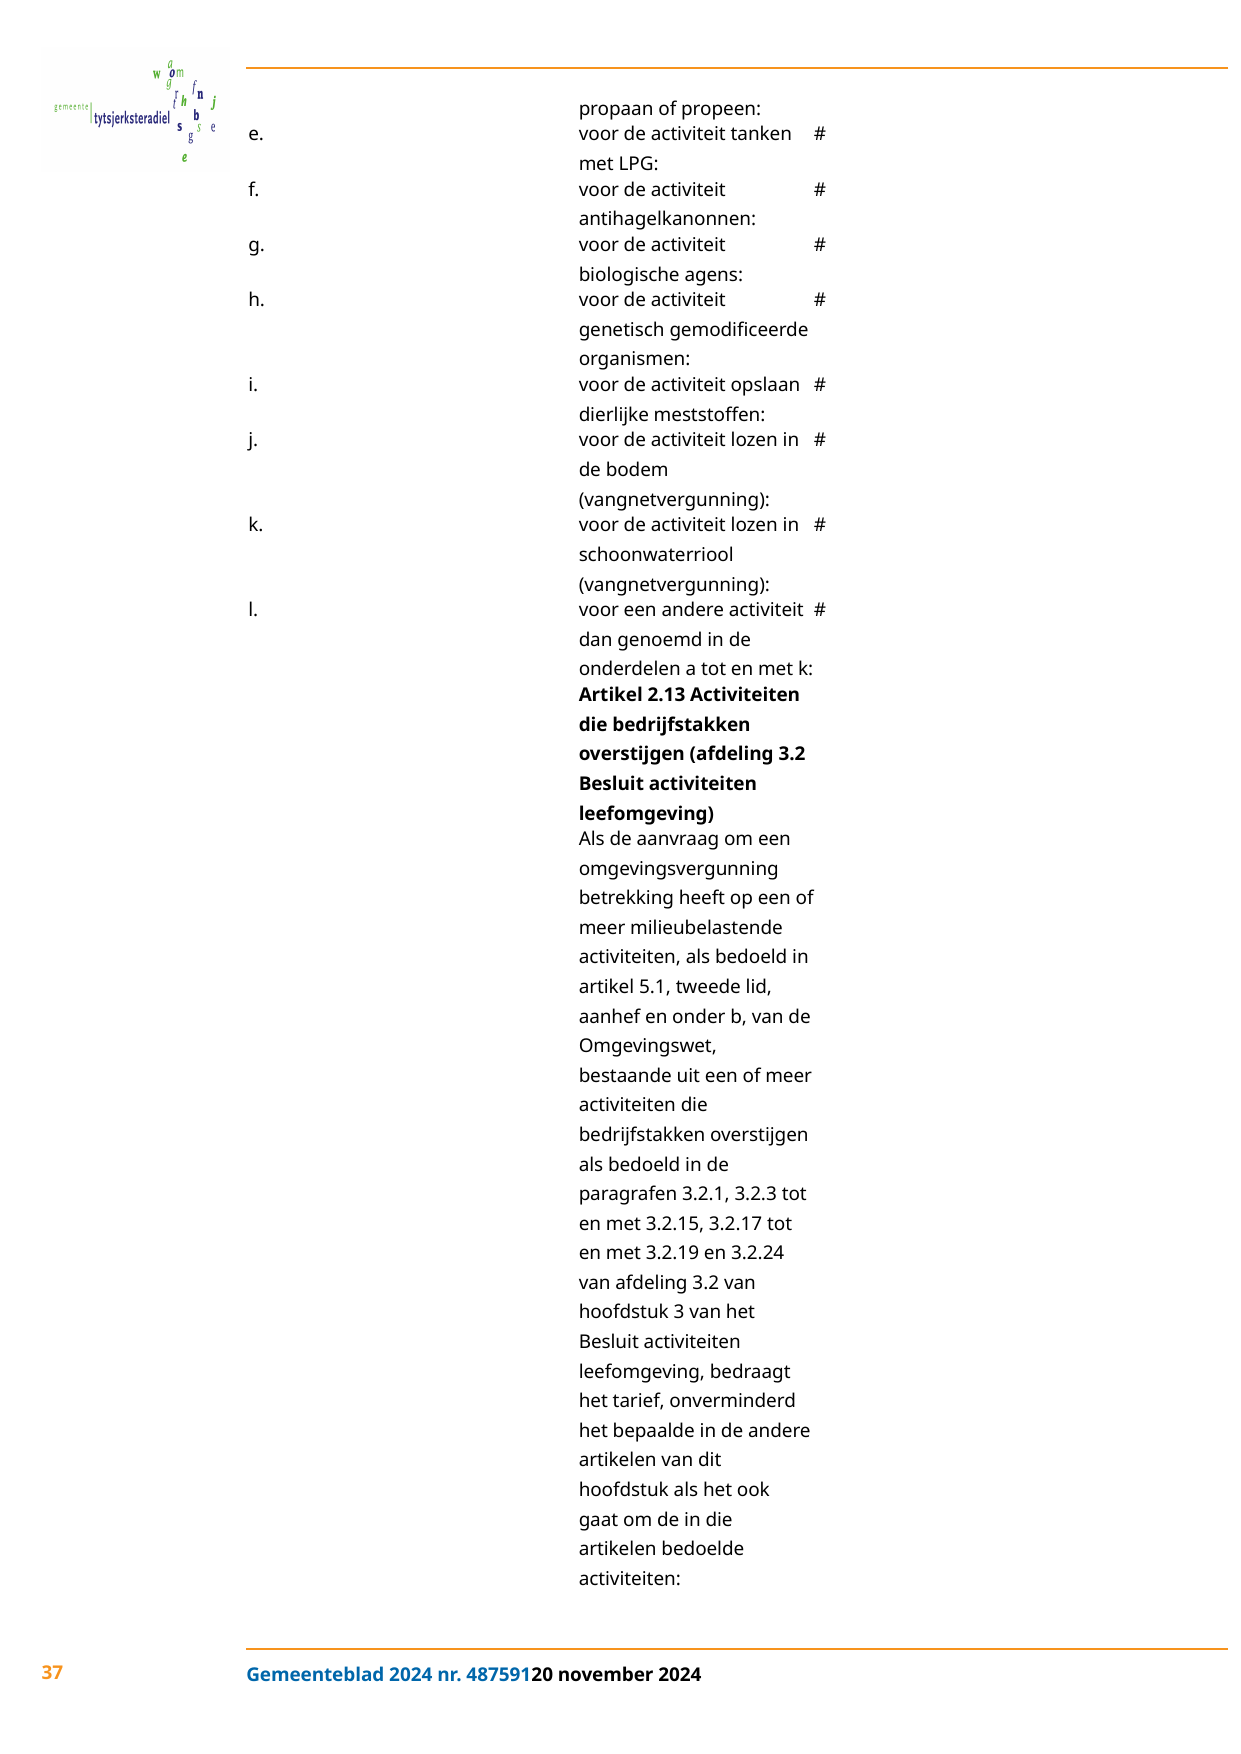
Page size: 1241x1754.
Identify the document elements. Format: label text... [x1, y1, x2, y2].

table_cell l. [248, 596, 578, 681]
table_cell [983, 286, 1152, 371]
table_cell [983, 231, 1152, 286]
table_cell voor de activiteit opslaan dierlijke meststoffen: [579, 371, 814, 427]
table_cell [983, 121, 1152, 176]
table_cell # [814, 596, 983, 681]
table_cell [248, 681, 578, 825]
table_cell [983, 681, 1152, 825]
table_cell voor een andere activiteit dan genoemd in de onderdelen a tot en met k: [579, 596, 814, 681]
table_cell voor de activiteit biologische agens: [579, 231, 814, 286]
table_cell [814, 825, 983, 1591]
table_cell Als de aanvraag om een omgevingsvergunning betrekking heeft op een of meer milieubelastende activiteiten, als bedoeld in artikel 5.1, tweede lid, aanhef en onder b, van de Omgevingswet, bestaande uit een of meer activiteiten die bedrijfstakken overstijgen als bedoeld in de paragrafen 3.2.1, 3.2.3 tot en met 3.2.15, 3.2.17 tot en met 3.2.19 en 3.2.24 van afdeling 3.2 van hoofdstuk 3 van het Besluit activiteiten leefomgeving, bedraagt het tarief, onverminderd het bepaalde in de andere artikelen van dit hoofdstuk als het ook gaat om de in die artikelen bedoelde activiteiten: [579, 825, 814, 1591]
table_cell # [814, 176, 983, 231]
table_cell g. [248, 231, 578, 286]
table_cell voor de activiteit lozen in de bodem (vangnetvergunning): [579, 427, 814, 512]
table_cell Artikel 2.13 Activiteiten die bedrijfstakken overstijgen (afdeling 3.2 Besluit activiteiten leefomgeving) [579, 681, 814, 825]
table_cell h. [248, 286, 578, 371]
table_cell # [814, 371, 983, 427]
table_cell f. [248, 176, 578, 231]
table_cell [983, 512, 1152, 596]
table_cell voor de activiteit tanken met LPG: [579, 121, 814, 176]
table_cell [248, 95, 578, 121]
table_cell voor de activiteit genetisch gemodificeerde organismen: [579, 286, 814, 371]
table_cell [814, 95, 983, 121]
table_cell [983, 825, 1152, 1591]
table_cell # [814, 231, 983, 286]
table_cell voor de activiteit antihagelkanonnen: [579, 176, 814, 231]
table_cell voor de activiteit lozen in schoonwaterriool (vangnetvergunning): [579, 512, 814, 596]
table_cell [983, 596, 1152, 681]
table_cell [983, 95, 1152, 121]
table_cell # [814, 427, 983, 512]
table_cell # [814, 286, 983, 371]
table_cell [983, 176, 1152, 231]
table_cell propaan of propeen: [579, 95, 814, 121]
table_cell [814, 681, 983, 825]
table_cell # [814, 512, 983, 596]
table_cell i. [248, 371, 578, 427]
table_cell e. [248, 121, 578, 176]
table_cell [983, 427, 1152, 512]
table_cell # [814, 121, 983, 176]
table_cell j. [248, 427, 578, 512]
picture [41, 47, 231, 172]
table_cell k. [248, 512, 578, 596]
table_cell [983, 371, 1152, 427]
table_cell [248, 825, 578, 1591]
